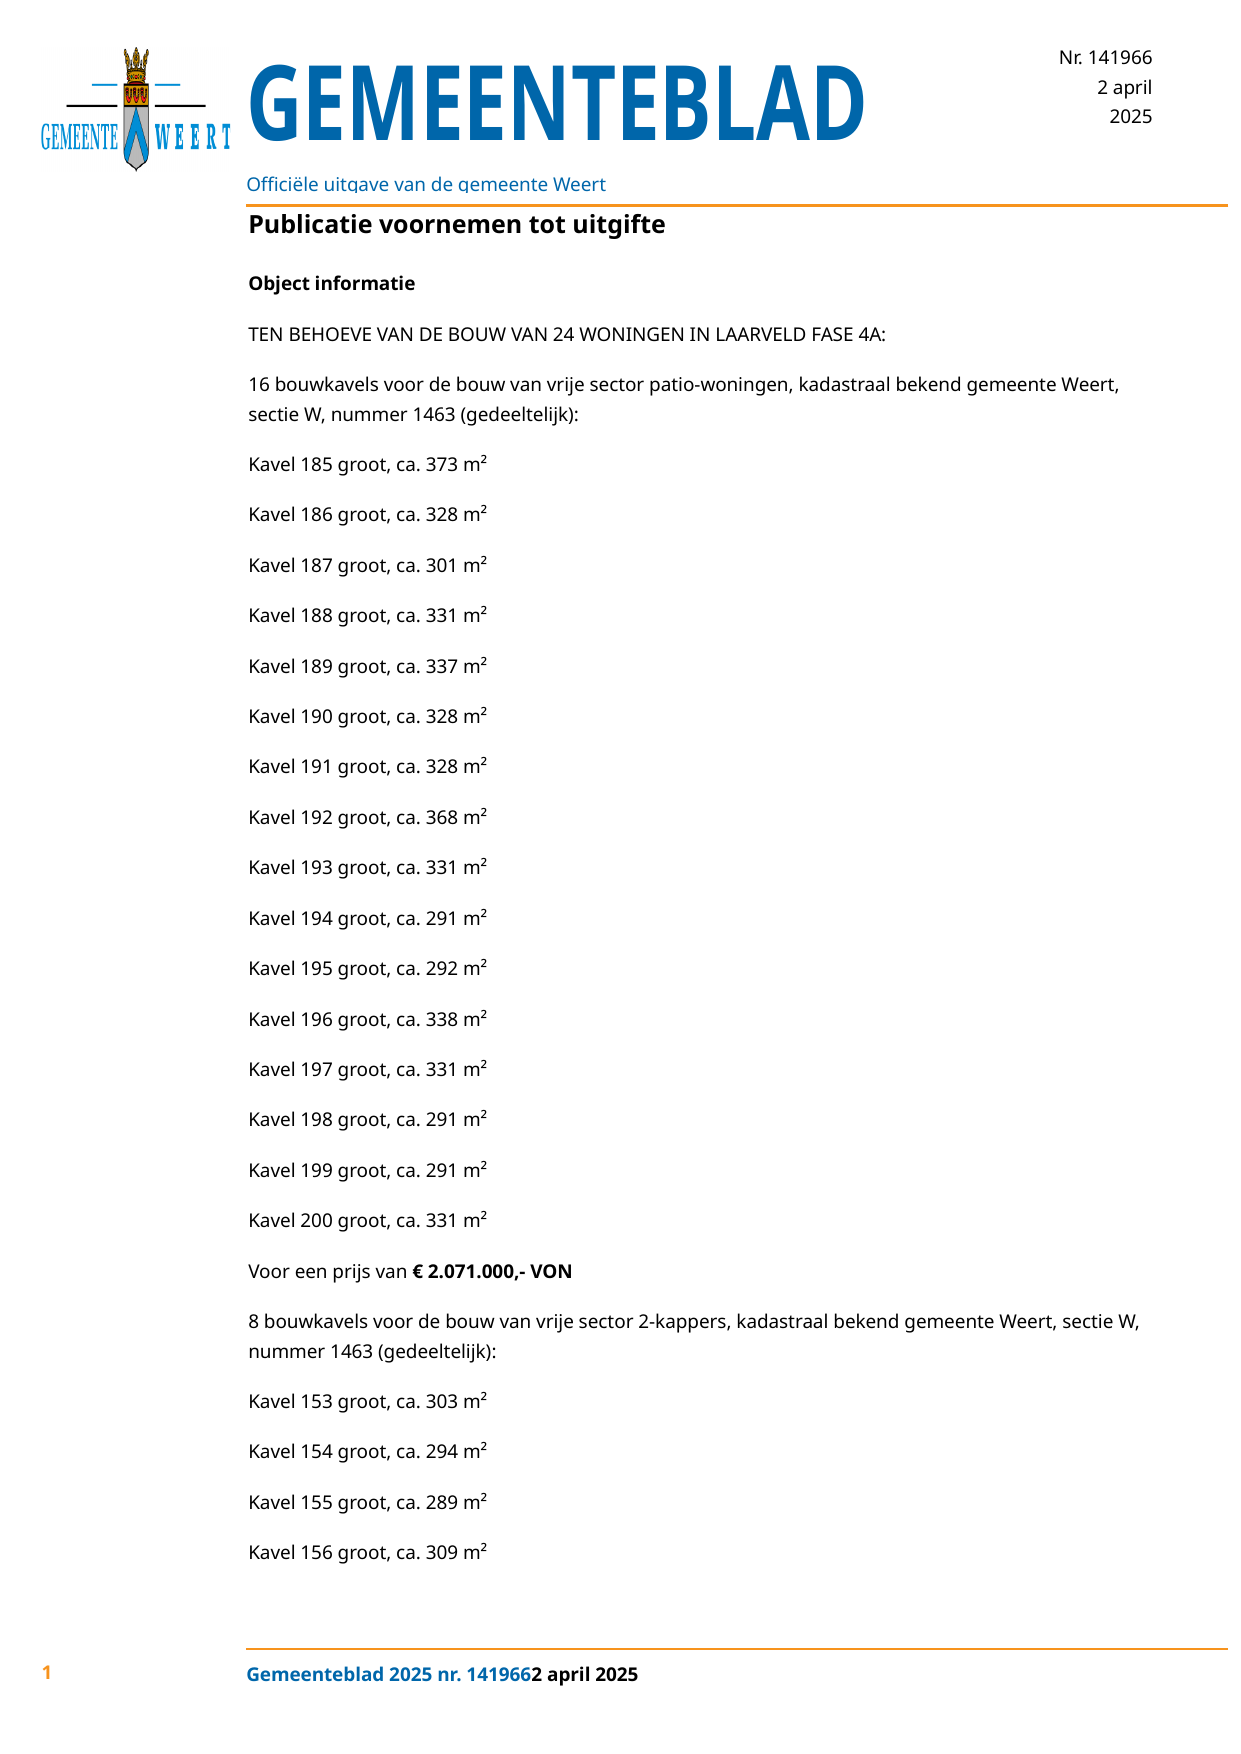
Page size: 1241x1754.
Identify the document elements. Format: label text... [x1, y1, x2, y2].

picture [41, 47, 231, 172]
text Kavel 196 groot, ca. 338 m² [248, 1006, 1152, 1031]
text Kavel 185 groot, ca. 373 m² [248, 451, 1152, 477]
text Kavel 156 groot, ca. 309 m² [248, 1539, 1152, 1565]
text Object informatie [248, 270, 1152, 296]
text Kavel 188 groot, ca. 331 m² [248, 602, 1152, 628]
text Kavel 194 groot, ca. 291 m² [248, 905, 1152, 931]
text Voor een prijs van € 2.071.000,- VON [248, 1258, 1152, 1283]
text TEN BEHOEVE VAN DE BOUW VAN 24 WONINGEN IN LAARVELD FASE 4A: [248, 321, 1152, 346]
text 16 bouwkavels voor de bouw van vrije sector patio-woningen, kadastraal bekend gemeente Weert, sectie W, nummer 1463 (gedeeltelijk): [248, 371, 1152, 426]
text Kavel 187 groot, ca. 301 m² [248, 552, 1152, 578]
text Kavel 200 groot, ca. 331 m² [248, 1207, 1152, 1233]
text Kavel 153 groot, ca. 303 m² [248, 1388, 1152, 1414]
text Kavel 195 groot, ca. 292 m² [248, 955, 1152, 981]
text Kavel 199 groot, ca. 291 m² [248, 1157, 1152, 1183]
text Kavel 197 groot, ca. 331 m² [248, 1056, 1152, 1082]
text Kavel 189 groot, ca. 337 m² [248, 653, 1152, 678]
text Kavel 192 groot, ca. 368 m² [248, 804, 1152, 830]
text Kavel 154 groot, ca. 294 m² [248, 1439, 1152, 1464]
text Kavel 198 groot, ca. 291 m² [248, 1107, 1152, 1132]
text 8 bouwkavels voor de bouw van vrije sector 2-kappers, kadastraal bekend gemeente Weert, sectie W, nummer 1463 (gedeeltelijk): [248, 1308, 1152, 1363]
text Kavel 155 groot, ca. 289 m² [248, 1489, 1152, 1515]
text Kavel 193 groot, ca. 331 m² [248, 854, 1152, 880]
text Kavel 190 groot, ca. 328 m² [248, 703, 1152, 729]
text Kavel 186 groot, ca. 328 m² [248, 502, 1152, 527]
text Kavel 191 groot, ca. 328 m² [248, 754, 1152, 779]
text Publicatie voornemen tot uitgifte [248, 207, 1152, 241]
